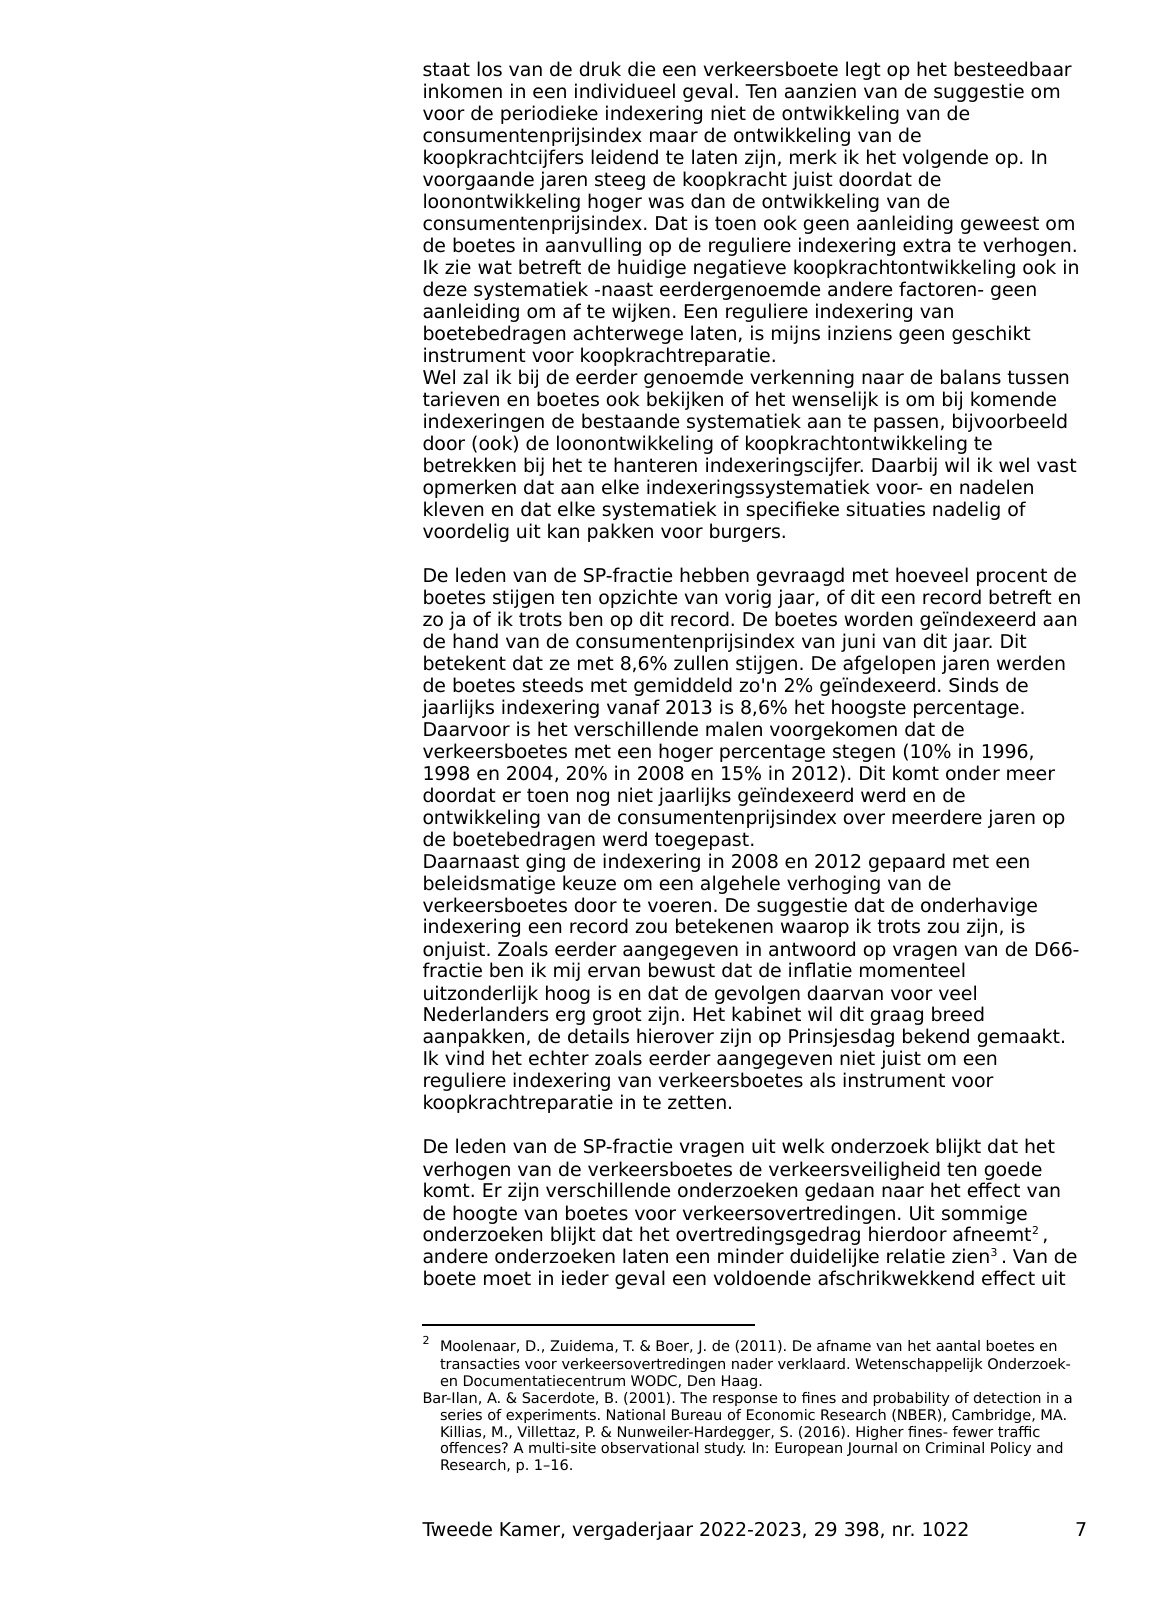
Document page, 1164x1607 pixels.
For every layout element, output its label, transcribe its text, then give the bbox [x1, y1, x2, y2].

text Bar-Ilan, A. & Sacerdote, B. (2001). The response to fines and probability of detection in a series of experiments. National Bureau of Economic Research (NBER), Cambridge, MA. Killias, M., Villettaz, P. & Nunweiler-Hardegger, S. (2016). Higher fines- fewer traffic offences? A multi-site observational study. In: European Journal on Criminal Policy and Research, p. 1–16. [422, 1390, 1087, 1474]
text De leden van de SP-fractie hebben gevraagd met hoeveel procent de boetes stijgen ten opzichte van vorig jaar, of dit een record betreft en zo ja of ik trots ben op dit record. De boetes worden geïndexeerd aan de hand van de consumentenprijsindex van juni van dit jaar. Dit betekent dat ze met 8,6% zullen stijgen. De afgelopen jaren werden de boetes steeds met gemiddeld zo'n 2% geïndexeerd. Sinds de jaarlijks indexering vanaf 2013 is 8,6% het hoogste percentage. Daarvoor is het verschillende malen voorgekomen dat de verkeersboetes met een hoger percentage stegen (10% in 1996, 1998 en 2004, 20% in 2008 en 15% in 2012). Dit komt onder meer doordat er toen nog niet jaarlijks geïndexeerd werd en de ontwikkeling van de consumentenprijsindex over meerdere jaren op de boetebedragen werd toegepast. [422, 565, 1087, 851]
text Daarnaast ging de indexering in 2008 en 2012 gepaard met een beleidsmatige keuze om een algehele verhoging van de verkeersboetes door te voeren. De suggestie dat de onderhavige indexering een record zou betekenen waarop ik trots zou zijn, is onjuist. Zoals eerder aangegeven in antwoord op vragen van de D66-fractie ben ik mij ervan bewust dat de inflatie momenteel uitzonderlijk hoog is en dat de gevolgen daarvan voor veel Nederlanders erg groot zijn. Het kabinet wil dit graag breed aanpakken, de details hierover zijn op Prinsjesdag bekend gemaakt. Ik vind het echter zoals eerder aangegeven niet juist om een reguliere indexering van verkeersboetes als instrument voor koopkrachtreparatie in te zetten. [422, 851, 1087, 1114]
text De leden van de SP-fractie vragen uit welk onderzoek blijkt dat het verhogen van de verkeersboetes de verkeersveiligheid ten goede komt. Er zijn verschillende onderzoeken gedaan naar het effect van de hoogte van boetes voor verkeersovertredingen. Uit sommige onderzoeken blijkt dat het overtredingsgedrag hierdoor afneemt, andere onderzoeken laten een minder duidelijke relatie zien. Van de boete moet in ieder geval een voldoende afschrikwekkend effect uit [422, 1136, 1087, 1290]
text Wel zal ik bij de eerder genoemde verkenning naar de balans tussen tarieven en boetes ook bekijken of het wenselijk is om bij komende indexeringen de bestaande systematiek aan te passen, bijvoorbeeld door (ook) de loonontwikkeling of koopkrachtontwikkeling te betrekken bij het te hanteren indexeringscijfer. Daarbij wil ik wel vast opmerken dat aan elke indexeringssystematiek voor- en nadelen kleven en dat elke systematiek in specifieke situaties nadelig of voordelig uit kan pakken voor burgers. [422, 367, 1087, 543]
text Moolenaar, D., Zuidema, T. & Boer, J. de (2011). De afname van het aantal boetes en transacties voor verkeersovertredingen nader verklaard. Wetenschappelijk Onderzoek- en Documentatiecentrum WODC, Den Haag. [422, 1334, 1087, 1390]
text staat los van de druk die een verkeersboete legt op het besteedbaar inkomen in een individueel geval. Ten aanzien van de suggestie om voor de periodieke indexering niet de ontwikkeling van de consumentenprijsindex maar de ontwikkeling van de koopkrachtcijfers leidend te laten zijn, merk ik het volgende op. In voorgaande jaren steeg de koopkracht juist doordat de loonontwikkeling hoger was dan de ontwikkeling van de consumentenprijsindex. Dat is toen ook geen aanleiding geweest om de boetes in aanvulling op de reguliere indexering extra te verhogen. Ik zie wat betreft de huidige negatieve koopkrachtontwikkeling ook in deze systematiek -naast eerdergenoemde andere factoren- geen aanleiding om af te wijken. Een reguliere indexering van boetebedragen achterwege laten, is mijns inziens geen geschikt instrument voor koopkrachtreparatie. [422, 59, 1087, 367]
